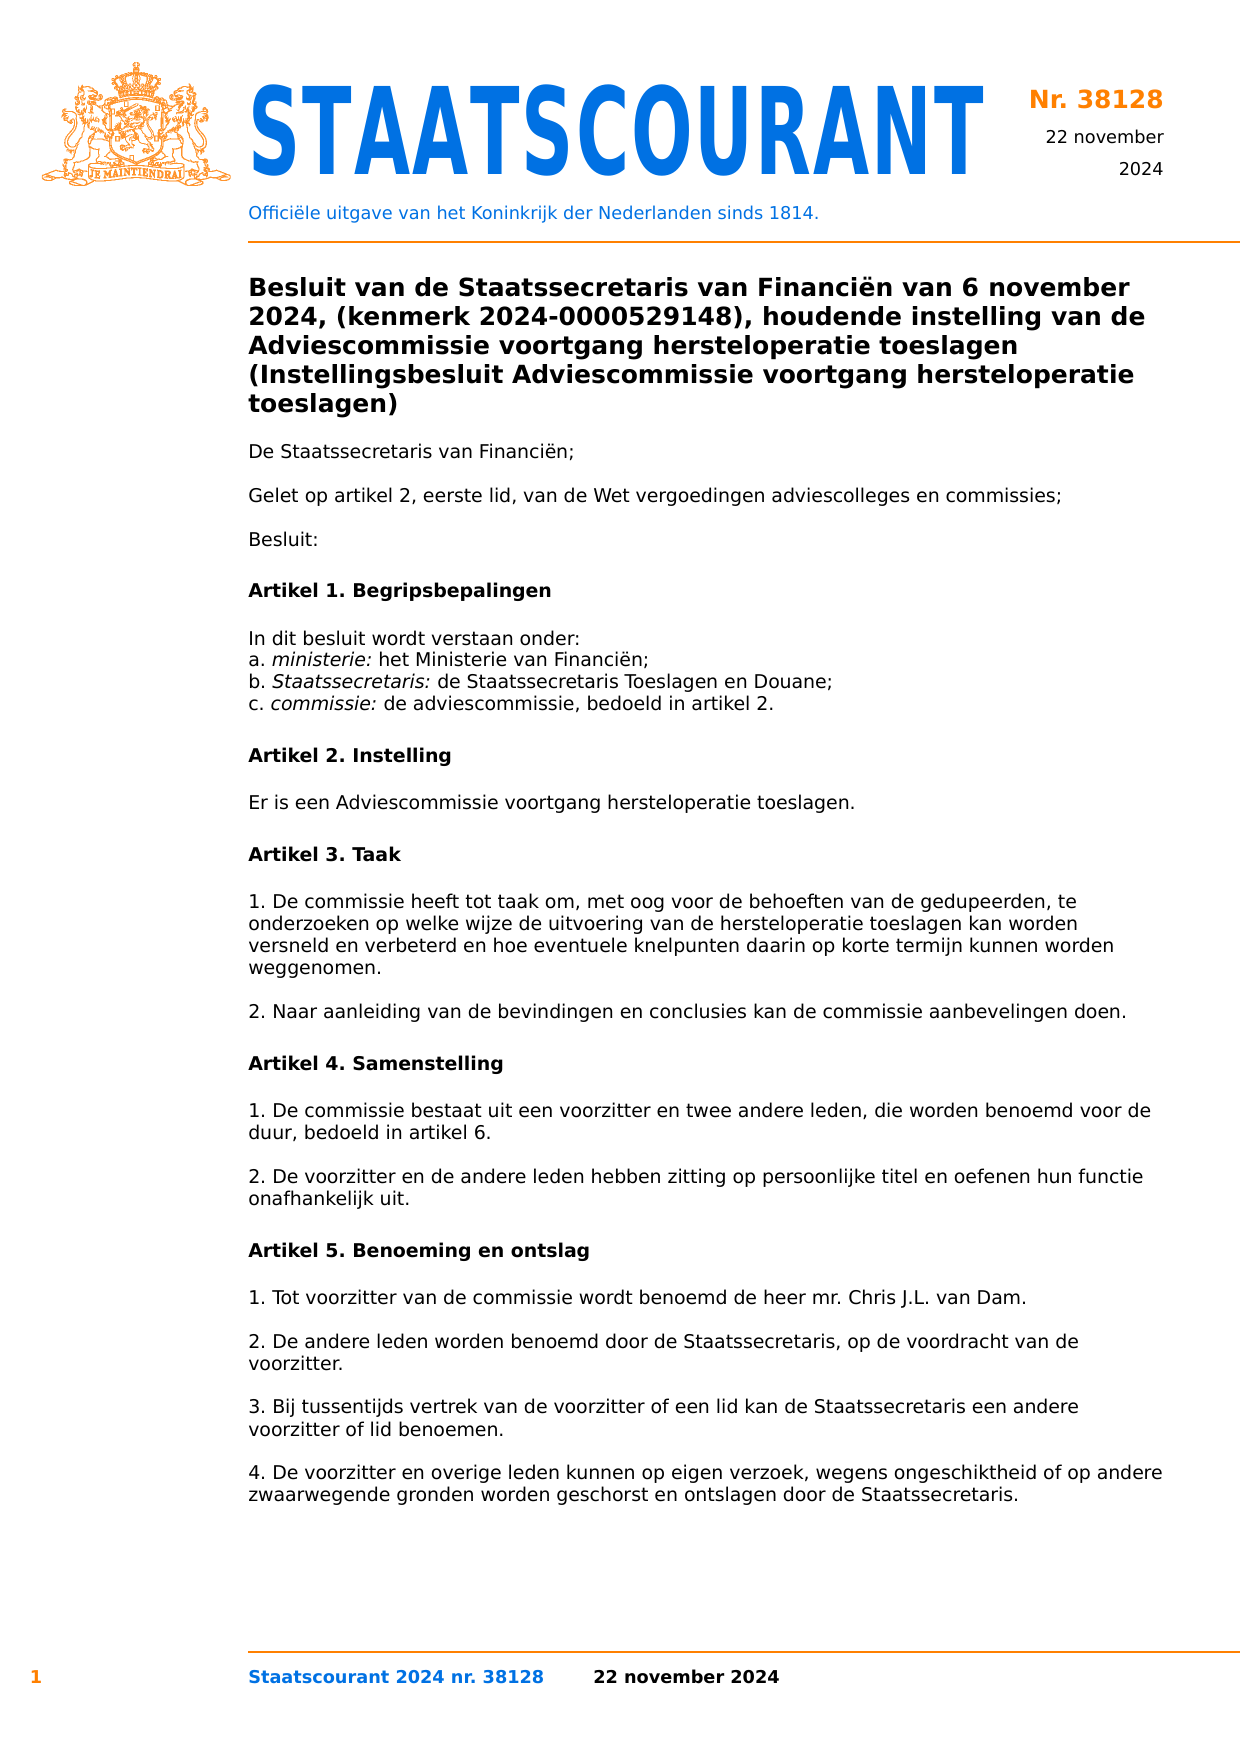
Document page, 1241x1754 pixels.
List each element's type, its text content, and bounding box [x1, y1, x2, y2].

text 1. Tot voorzitter van de commissie wordt benoemd de heer mr. Chris J.L. van Dam. [248, 1287, 1163, 1309]
table_header Nr. 38128 [998, 62, 1240, 121]
text In dit besluit wordt verstaan onder: [248, 627, 1163, 649]
subtitle Artikel 2. Instelling [248, 745, 1163, 767]
text Gelet op artikel 2, eerste lid, van de Wet vergoedingen adviescolleges en commissies; [248, 484, 1163, 507]
text De Staatssecretaris van Financiën; [248, 441, 1163, 463]
table_header STAATSCOURANT [248, 62, 998, 203]
text Besluit: [248, 528, 1163, 550]
picture [41, 62, 231, 186]
table_cell 2024 [998, 153, 1240, 203]
subtitle Besluit van de Staatssecretaris van Financiën van 6 november 2024, (kenmerk 2024-0000529148), houdende instelling van de Adviescommissie voortgang hersteloperatie toeslagen (Instellingsbesluit Adviescommissie voortgang hersteloperatie toeslagen) [248, 273, 1163, 419]
table_header [25, 62, 248, 241]
text 2. Naar aanleiding van de bevindingen en conclusies kan de commissie aanbevelingen doen. [248, 1001, 1163, 1023]
subtitle Artikel 3. Taak [248, 844, 1163, 866]
subtitle Artikel 4. Samenstelling [248, 1053, 1163, 1075]
subtitle Artikel 1. Begripsbepalingen [248, 580, 1163, 602]
text 4. De voorzitter en overige leden kunnen op eigen verzoek, wegens ongeschiktheid of op andere zwaarwegende gronden worden geschorst en ontslagen door de Staatssecretaris. [248, 1462, 1163, 1506]
text 1. De commissie heeft tot taak om, met oog voor de behoeften van de gedupeerden, te onderzoeken op welke wijze de uitvoering van de hersteloperatie toeslagen kan worden versneld en verbeterd en hoe eventuele knelpunten daarin op korte termijn kunnen worden weggenomen. [248, 891, 1163, 979]
table_cell 22 november [998, 121, 1240, 153]
text 2. De andere leden worden benoemd door de Staatssecretaris, op de voordracht van de voorzitter. [248, 1331, 1163, 1374]
text 3. Bij tussentijds vertrek van de voorzitter of een lid kan de Staatssecretaris een andere voorzitter of lid benoemen. [248, 1396, 1163, 1440]
table_cell Officiële uitgave van het Koninkrijk der Nederlanden sinds 1814. [248, 203, 1240, 241]
subtitle Artikel 5. Benoeming en ontslag [248, 1240, 1163, 1262]
text c. commissie: de adviescommissie, bedoeld in artikel 2. [248, 693, 1163, 715]
text Er is een Adviescommissie voortgang hersteloperatie toeslagen. [248, 792, 1163, 814]
text 1. De commissie bestaat uit een voorzitter en twee andere leden, die worden benoemd voor de duur, bedoeld in artikel 6. [248, 1100, 1163, 1144]
text b. Staatssecretaris: de Staatssecretaris Toeslagen en Douane; [248, 671, 1163, 693]
text 2. De voorzitter en de andere leden hebben zitting op persoonlijke titel en oefenen hun functie onafhankelijk uit. [248, 1166, 1163, 1210]
text a. ministerie: het Ministerie van Financiën; [248, 649, 1163, 671]
